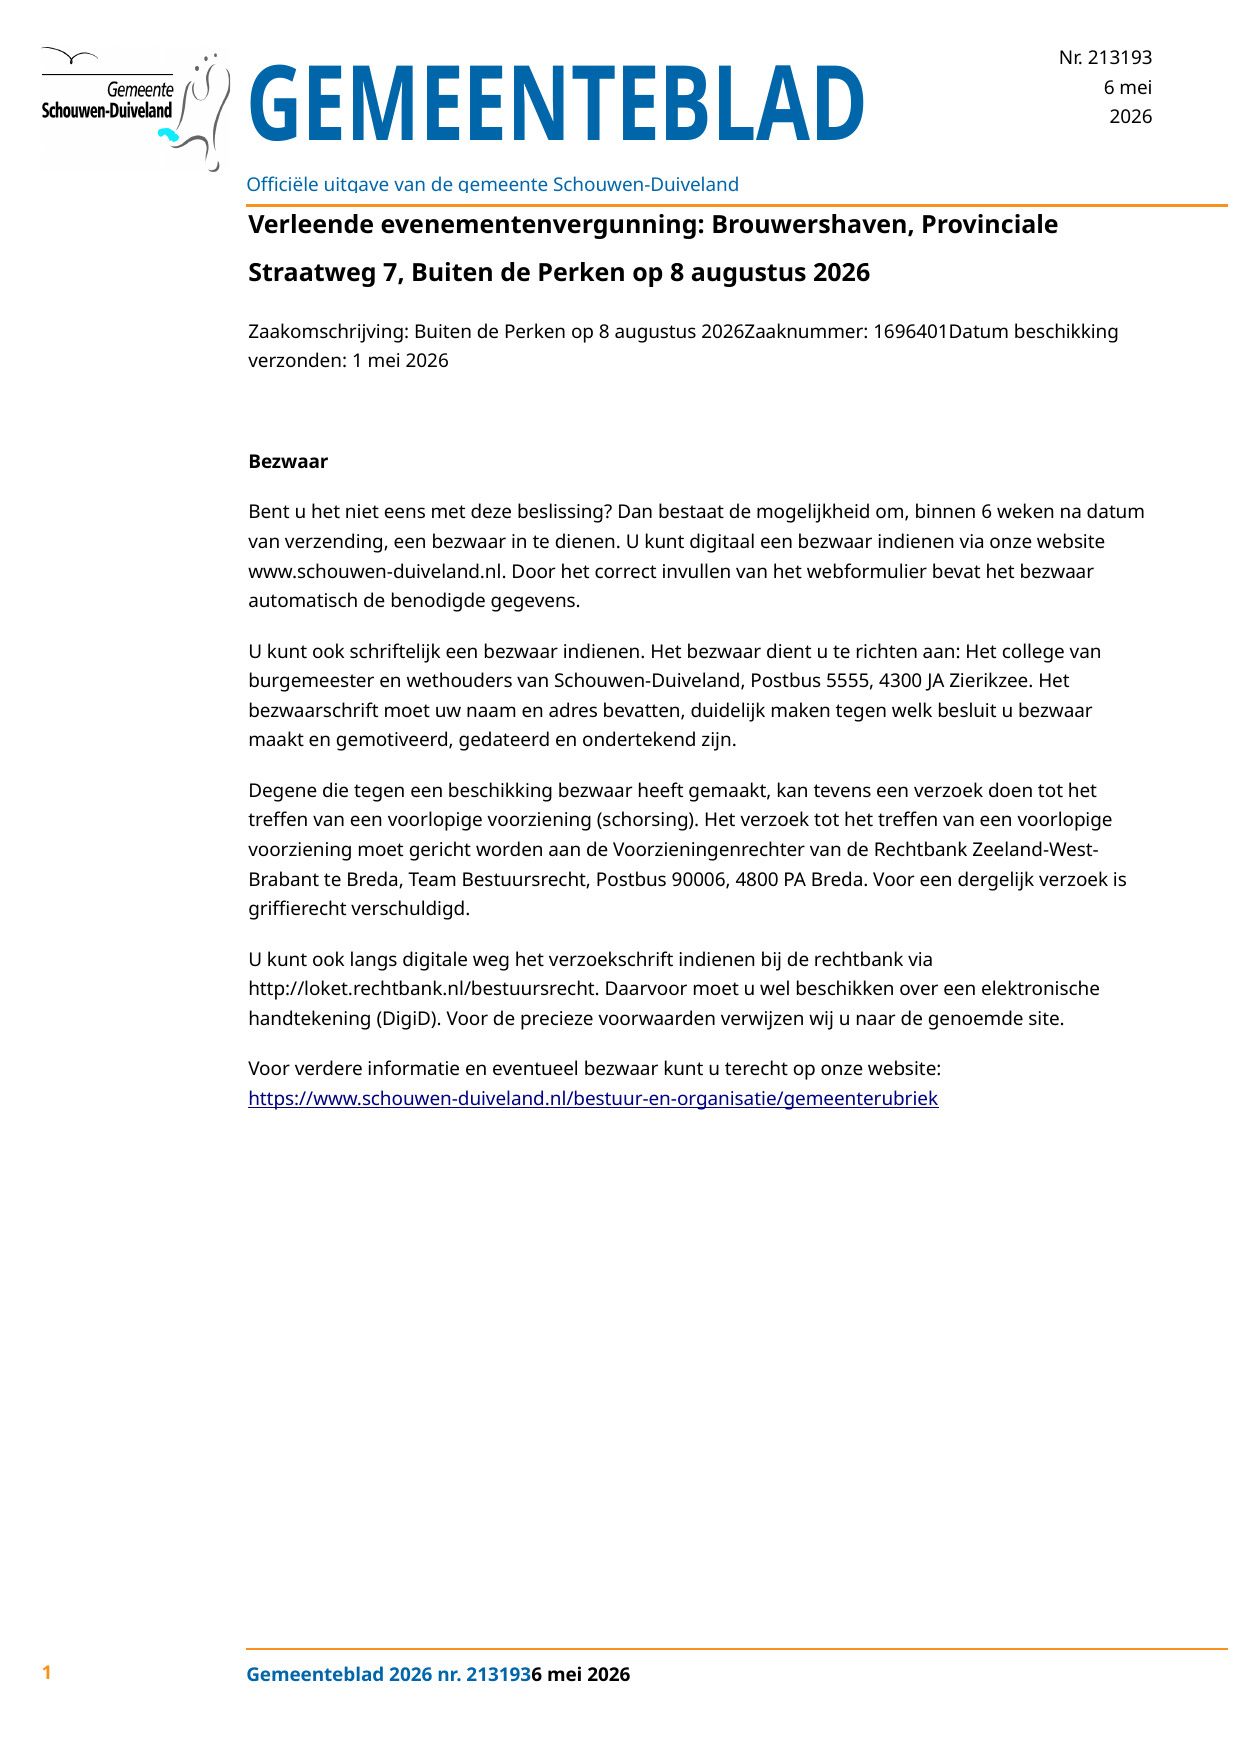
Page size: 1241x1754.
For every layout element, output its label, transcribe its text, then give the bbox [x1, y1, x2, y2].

text Verleende evenementenvergunning: Brouwershaven, Provinciale Straatweg 7, Buiten de Perken op 8 augustus 2026 [248, 207, 1152, 288]
text Bent u het niet eens met deze beslissing? Dan bestaat de mogelijkheid om, binnen 6 weken na datum van verzending, een bezwaar in te dienen. U kunt digitaal een bezwaar indienen via onze website www.schouwen-duiveland.nl. Door het correct invullen van het webformulier bevat het bezwaar automatisch de benodigde gegevens. [248, 499, 1152, 613]
text Zaakomschrijving: Buiten de Perken op 8 augustus 2026Zaaknummer: 1696401Datum beschikking verzonden: 1 mei 2026 [248, 318, 1152, 373]
text U kunt ook schriftelijk een bezwaar indienen. Het bezwaar dient u te richten aan: Het college van burgemeester en wethouders van Schouwen-Duiveland, Postbus 5555, 4300 JA Zierikzee. Het bezwaarschrift moet uw naam en adres bevatten, duidelijk maken tegen welk besluit u bezwaar maakt en gemotiveerd, gedateerd en ondertekend zijn. [248, 638, 1152, 752]
picture [41, 47, 231, 172]
text Degene die tegen een beschikking bezwaar heeft gemaakt, kan tevens een verzoek doen tot het treffen van een voorlopige voorziening (schorsing). Het verzoek tot het treffen van een voorlopige voorziening moet gericht worden aan de Voorzieningenrechter van de Rechtbank Zeeland-West-Brabant te Breda, Team Bestuursrecht, Postbus 90006, 4800 PA Breda. Voor een dergelijk verzoek is griffierecht verschuldigd. [248, 777, 1152, 921]
text Bezwaar [248, 448, 1152, 474]
text U kunt ook langs digitale weg het verzoekschrift indienen bij de rechtbank via http://loket.rechtbank.nl/bestuursrecht. Daarvoor moet u wel beschikken over een elektronische handtekening (DigiD). Voor de precieze voorwaarden verwijzen wij u naar de genoemde site. [248, 946, 1152, 1031]
text Voor verdere informatie en eventueel bezwaar kunt u terecht op onze website: https://www.schouwen-duiveland.nl/bestuur-en-organisatie/gemeenterubriek [248, 1055, 1152, 1111]
